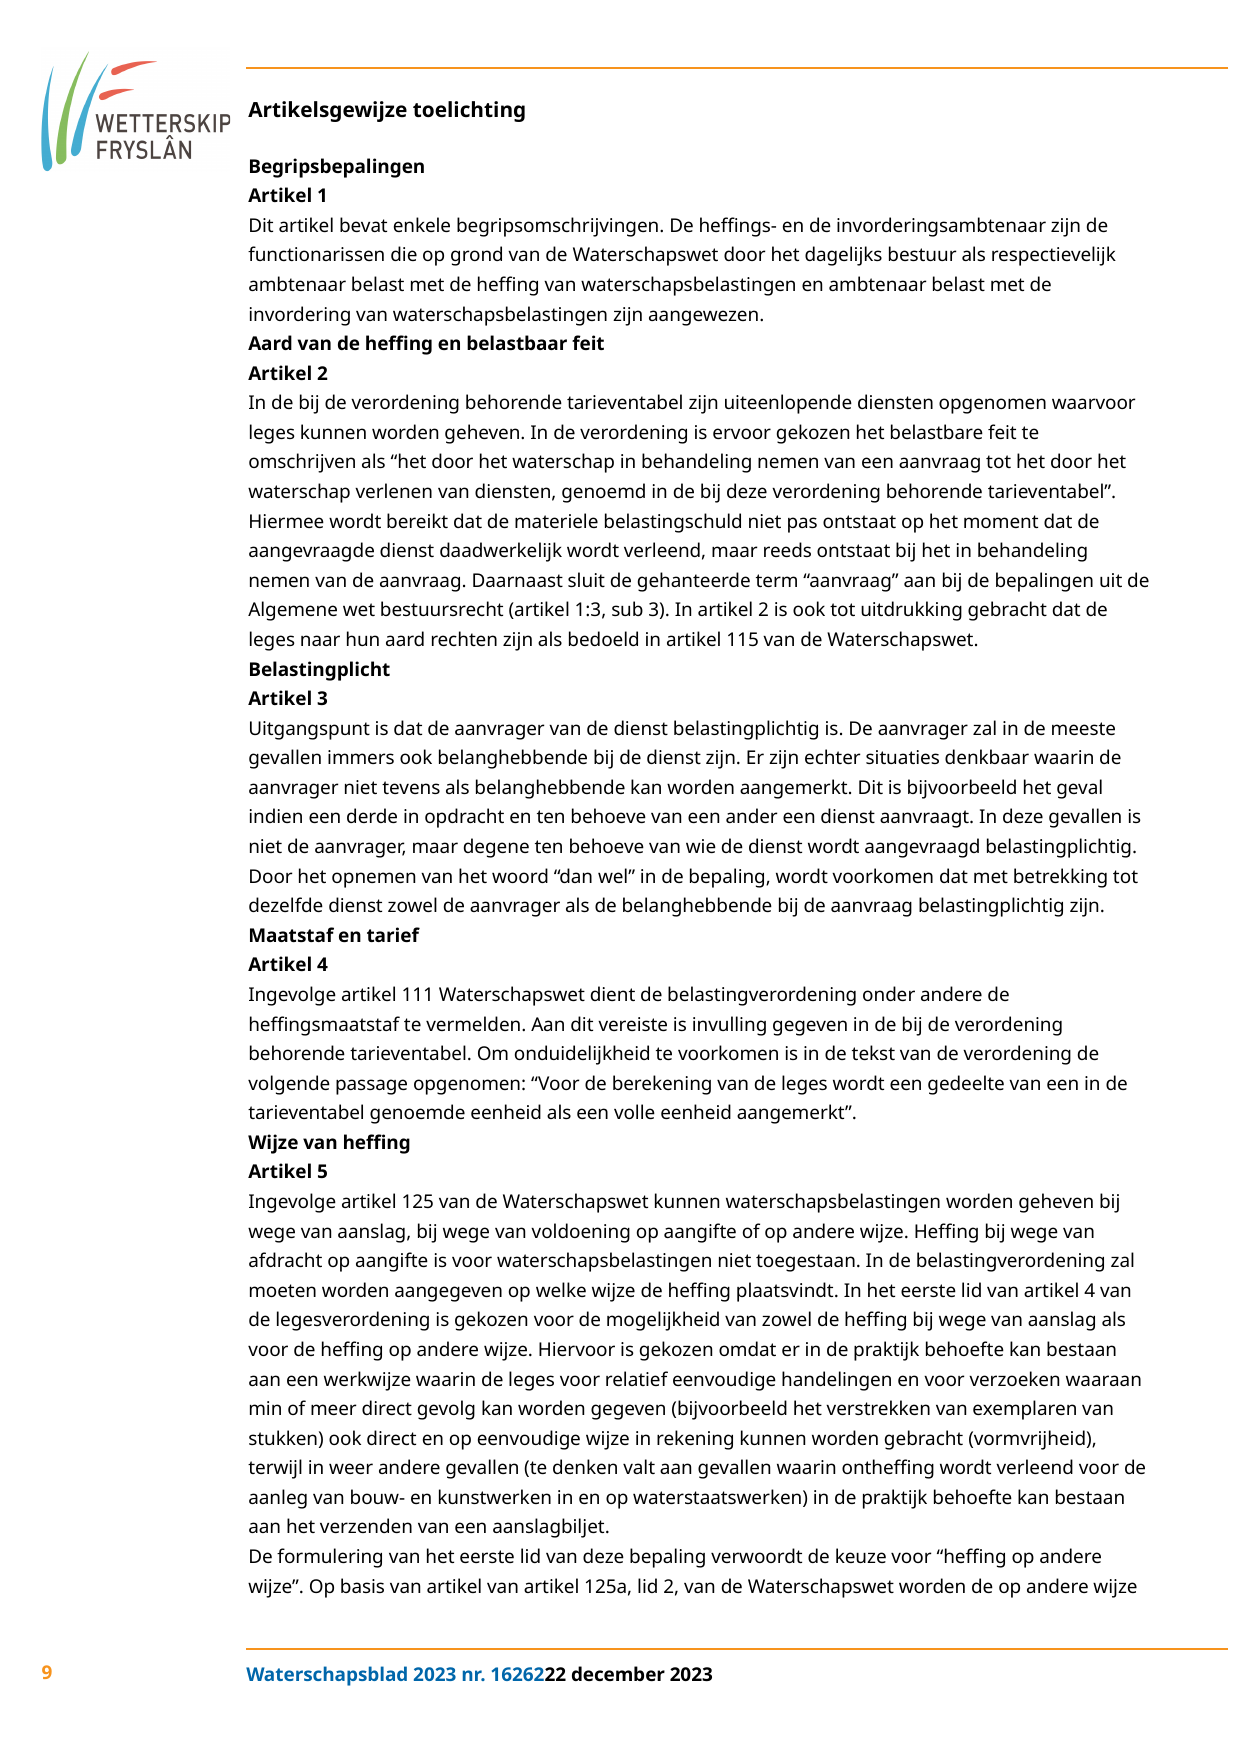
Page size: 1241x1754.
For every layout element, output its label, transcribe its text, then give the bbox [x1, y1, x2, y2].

text In de bij de verordening behorende tarieventabel zijn uiteenlopende diensten opgenomen waarvoor leges kunnen worden geheven. In de verordening is ervoor gekozen het belastbare feit te omschrijven als “het door het waterschap in behandeling nemen van een aanvraag tot het door het waterschap verlenen van diensten, genoemd in de bij deze verordening behorende tarieventabel”. Hiermee wordt bereikt dat de materiele belastingschuld niet pas ontstaat op het moment dat de aangevraagde dienst daadwerkelijk wordt verleend, maar reeds ontstaat bij het in behandeling nemen van de aanvraag. Daarnaast sluit de gehanteerde term “aanvraag” aan bij de bepalingen uit de Algemene wet bestuursrecht (artikel 1:3, sub 3). In artikel 2 is ook tot uitdrukking gebracht dat de leges naar hun aard rechten zijn als bedoeld in artikel 115 van de Waterschapswet. [248, 389, 1152, 652]
text Belastingplicht [248, 656, 1152, 682]
text Ingevolge artikel 111 Waterschapswet dient de belastingverordening onder andere de heffingsmaatstaf te vermelden. Aan dit vereiste is invulling gegeven in de bij de verordening behorende tarieventabel. Om onduidelijkheid te voorkomen is in de tekst van de verordening de volgende passage opgenomen: “Voor de berekening van de leges wordt een gedeelte van een in de tarieventabel genoemde eenheid als een volle eenheid aangemerkt”. [248, 981, 1152, 1125]
text Wijze van heffing [248, 1129, 1152, 1155]
text Begripsbepalingen [248, 153, 1152, 179]
text Artikel 2 [248, 360, 1152, 386]
text Artikelsgewijze toelichting [248, 95, 1152, 123]
text Aard van de heffing en belastbaar feit [248, 330, 1152, 356]
picture [41, 47, 231, 172]
text Artikel 5 [248, 1159, 1152, 1184]
text De formulering van het eerste lid van deze bepaling verwoordt de keuze voor “heffing op andere wijze”. Op basis van artikel van artikel 125a, lid 2, van de Waterschapswet worden de op andere wijze [248, 1543, 1152, 1599]
text Artikel 1 [248, 182, 1152, 208]
text Artikel 4 [248, 952, 1152, 977]
text Ingevolge artikel 125 van de Waterschapswet kunnen waterschapsbelastingen worden geheven bij wege van aanslag, bij wege van voldoening op aangifte of op andere wijze. Heffing bij wege van afdracht op aangifte is voor waterschapsbelastingen niet toegestaan. In de belastingverordening zal moeten worden aangegeven op welke wijze de heffing plaatsvindt. In het eerste lid van artikel 4 van de legesverordening is gekozen voor de mogelijkheid van zowel de heffing bij wege van aanslag als voor de heffing op andere wijze. Hiervoor is gekozen omdat er in de praktijk behoefte kan bestaan aan een werkwijze waarin de leges voor relatief eenvoudige handelingen en voor verzoeken waaraan min of meer direct gevolg kan worden gegeven (bijvoorbeeld het verstrekken van exemplaren van stukken) ook direct en op eenvoudige wijze in rekening kunnen worden gebracht (vormvrijheid), terwijl in weer andere gevallen (te denken valt aan gevallen waarin ontheffing wordt verleend voor de aanleg van bouw- en kunstwerken in en op waterstaatswerken) in de praktijk behoefte kan bestaan aan het verzenden van een aanslagbiljet. [248, 1188, 1152, 1539]
text Maatstaf en tarief [248, 922, 1152, 948]
text Dit artikel bevat enkele begripsomschrijvingen. De heffings- en de invorderingsambtenaar zijn de functionarissen die op grond van de Waterschapswet door het dagelijks bestuur als respectievelijk ambtenaar belast met de heffing van waterschapsbelastingen en ambtenaar belast met de invordering van waterschapsbelastingen zijn aangewezen. [248, 212, 1152, 327]
text Artikel 3 [248, 685, 1152, 711]
text Uitgangspunt is dat de aanvrager van de dienst belastingplichtig is. De aanvrager zal in de meeste gevallen immers ook belanghebbende bij de dienst zijn. Er zijn echter situaties denkbaar waarin de aanvrager niet tevens als belanghebbende kan worden aangemerkt. Dit is bijvoorbeeld het geval indien een derde in opdracht en ten behoeve van een ander een dienst aanvraagt. In deze gevallen is niet de aanvrager, maar degene ten behoeve van wie de dienst wordt aangevraagd belastingplichtig. Door het opnemen van het woord “dan wel” in de bepaling, wordt voorkomen dat met betrekking tot dezelfde dienst zowel de aanvrager als de belanghebbende bij de aanvraag belastingplichtig zijn. [248, 715, 1152, 918]
